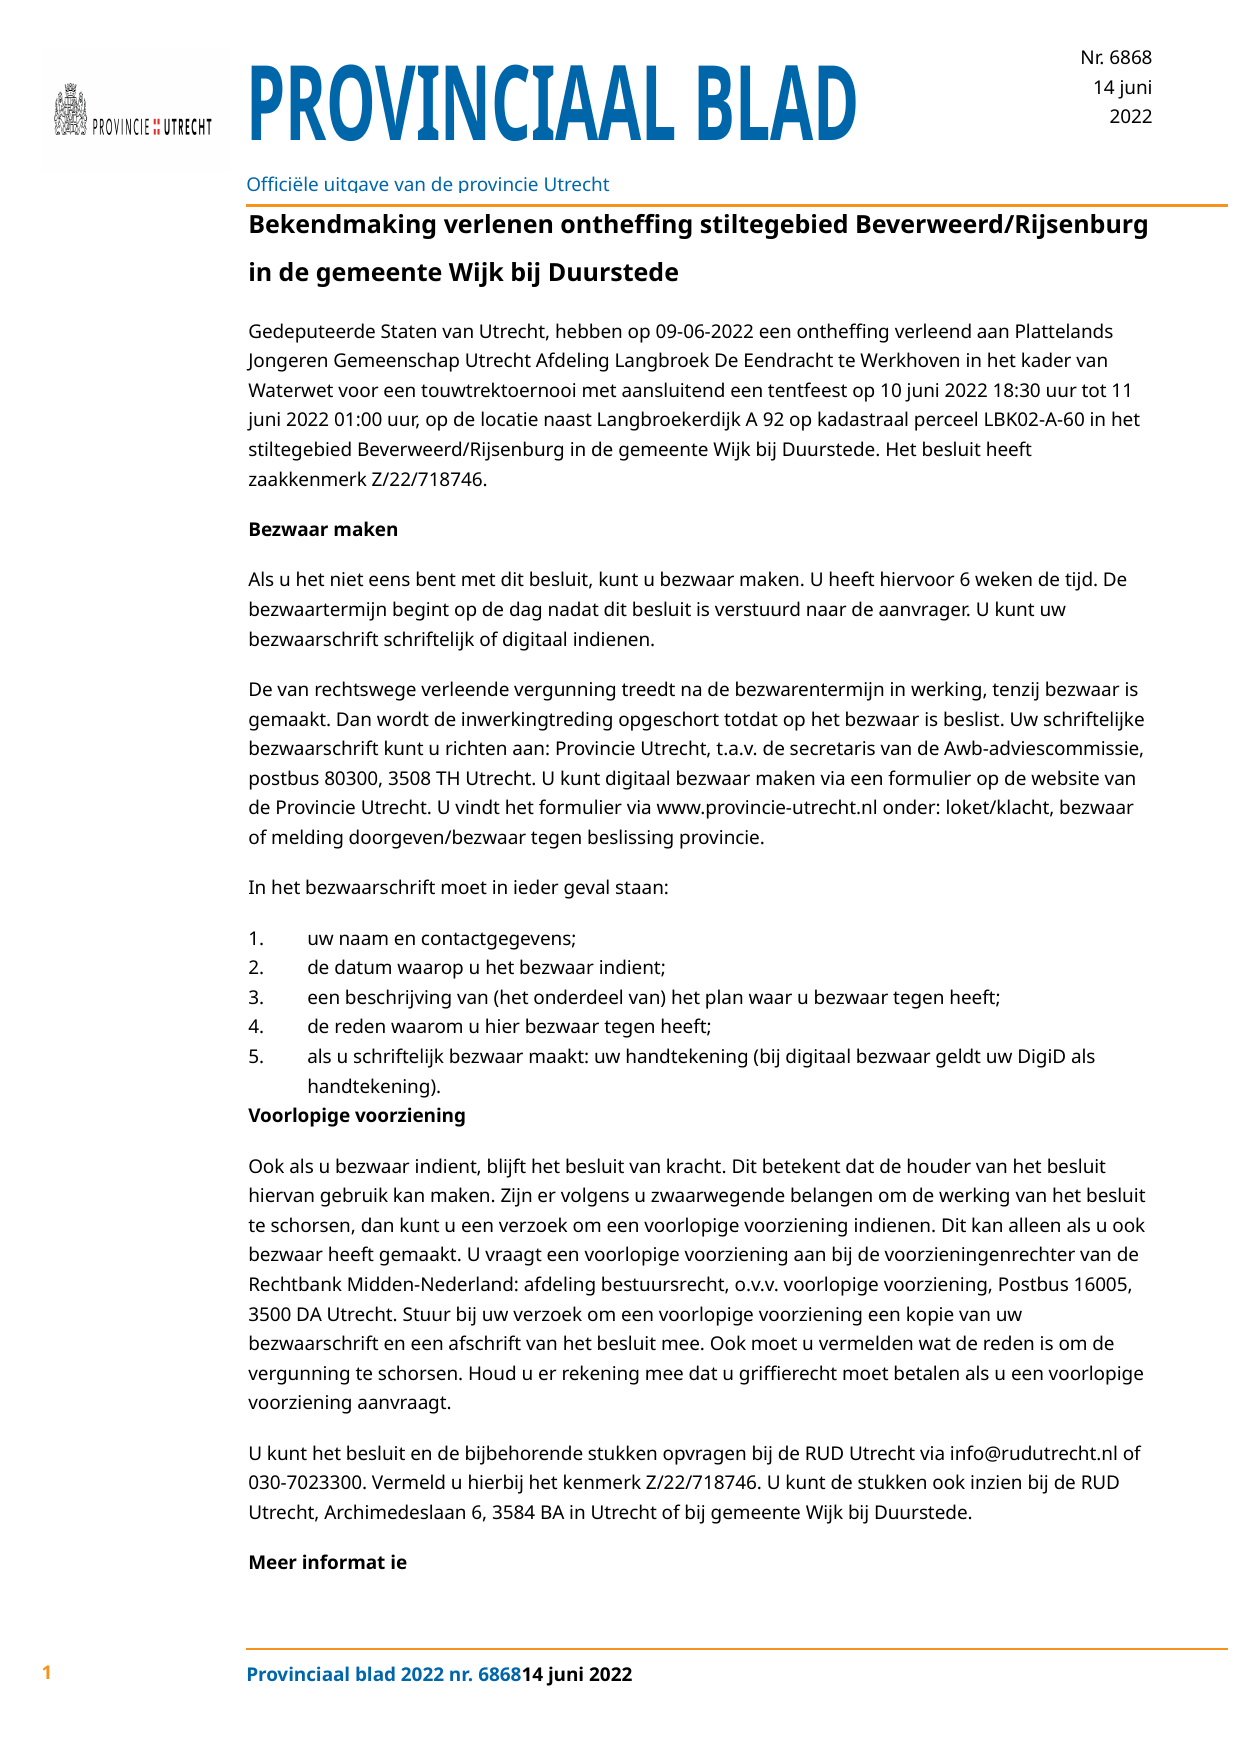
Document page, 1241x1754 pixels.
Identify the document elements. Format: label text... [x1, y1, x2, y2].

list een beschrijving van (het onderdeel van) het plan waar u bezwaar tegen heeft; [248, 984, 1152, 1010]
text Gedeputeerde Staten van Utrecht, hebben op 09-06-2022 een ontheffing verleend aan Plattelands Jongeren Gemeenschap Utrecht Afdeling Langbroek De Eendracht te Werkhoven in het kader van Waterwet voor een touwtrektoernooi met aansluitend een tentfeest op 10 juni 2022 18:30 uur tot 11 juni 2022 01:00 uur, op de locatie naast Langbroekerdijk A 92 op kadastraal perceel LBK02-A-60 in het stiltegebied Beverweerd/Rijsenburg in de gemeente Wijk bij Duurstede. Het besluit heeft zaakkenmerk Z/22/718746. [248, 318, 1152, 492]
text Als u het niet eens bent met dit besluit, kunt u bezwaar maken. U heeft hiervoor 6 weken de tijd. De bezwaartermijn begint op de dag nadat dit besluit is verstuurd naar de aanvrager. U kunt uw bezwaarschrift schriftelijk of digitaal indienen. [248, 567, 1152, 652]
text De van rechtswege verleende vergunning treedt na de bezwarentermijn in werking, tenzij bezwaar is gemaakt. Dan wordt de inwerkingtreding opgeschort totdat op het bezwaar is beslist. Uw schriftelijke bezwaarschrift kunt u richten aan: Provincie Utrecht, t.a.v. de secretaris van de Awb-adviescommissie, postbus 80300, 3508 TH Utrecht. U kunt digitaal bezwaar maken via een formulier op de website van de Provincie Utrecht. U vindt het formulier via www.provincie-utrecht.nl onder: loket/klacht, bezwaar of melding doorgeven/bezwaar tegen beslissing provincie. [248, 676, 1152, 850]
list als u schriftelijk bezwaar maakt: uw handtekening (bij digitaal bezwaar geldt uw DigiD als handtekening). [248, 1043, 1152, 1099]
text Ook als u bezwaar indient, blijft het besluit van kracht. Dit betekent dat de houder van het besluit hiervan gebruik kan maken. Zijn er volgens u zwaarwegende belangen om de werking van het besluit te schorsen, dan kunt u een verzoek om een voorlopige voorziening indienen. Dit kan alleen als u ook bezwaar heeft gemaakt. U vraagt een voorlopige voorziening aan bij de voorzieningenrechter van de Rechtbank Midden-Nederland: afdeling bestuursrecht, o.v.v. voorlopige voorziening, Postbus 16005, 3500 DA Utrecht. Stuur bij uw verzoek om een voorlopige voorziening een kopie van uw bezwaarschrift en een afschrift van het besluit mee. Ook moet u vermelden wat de reden is om de vergunning te schorsen. Houd u er rekening mee dat u griffierecht moet betalen als u een voorlopige voorziening aanvraagt. [248, 1153, 1152, 1415]
text Voorlopige voorziening [248, 1102, 1152, 1128]
list de reden waarom u hier bezwaar tegen heeft; [248, 1014, 1152, 1039]
text Meer informat ie [248, 1549, 1152, 1575]
text Bekendmaking verlenen ontheffing stiltegebied Beverweerd/Rijsenburg in de gemeente Wijk bij Duurstede [248, 207, 1152, 288]
text Bezwaar maken [248, 516, 1152, 542]
text In het bezwaarschrift moet in ieder geval staan: [248, 874, 1152, 900]
text U kunt het besluit en de bijbehorende stukken opvragen bij de RUD Utrecht via info@rudutrecht.nl of 030-7023300. Vermeld u hierbij het kenmerk Z/22/718746. U kunt de stukken ook inzien bij de RUD Utrecht, Archimedeslaan 6, 3584 BA in Utrecht of bij gemeente Wijk bij Duurstede. [248, 1440, 1152, 1525]
picture [41, 47, 231, 172]
list uw naam en contactgegevens; [248, 925, 1152, 951]
list de datum waarop u het bezwaar indient; [248, 954, 1152, 980]
